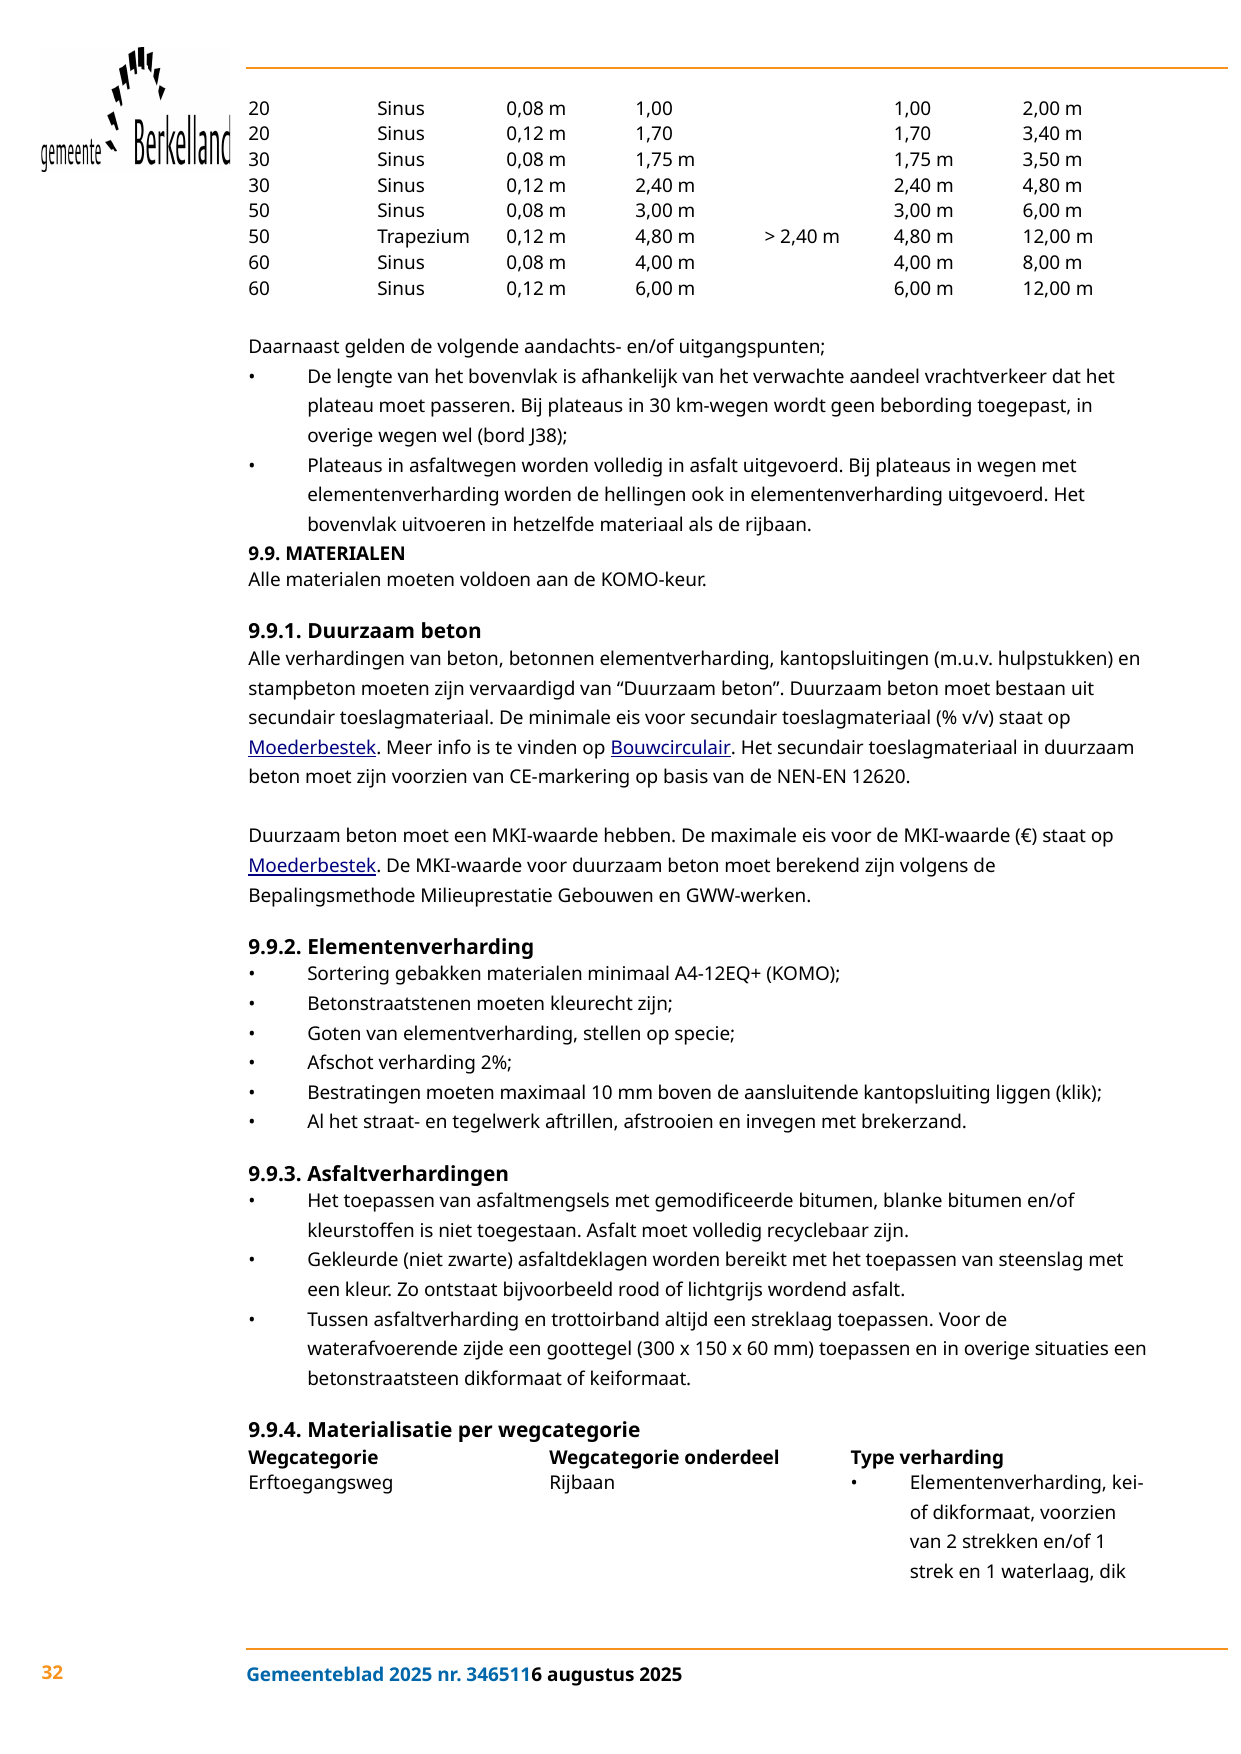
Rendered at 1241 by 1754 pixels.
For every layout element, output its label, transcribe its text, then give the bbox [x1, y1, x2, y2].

table_cell [764, 146, 893, 172]
table_cell 1,75 m [635, 146, 764, 172]
list Gekleurde (niet zwarte) asfaltdeklagen worden bereikt met het toepassen van steenslag met een kleur. Zo ontstaat bijvoorbeeld rood of lichtgrijs wordend asfalt. [248, 1247, 1152, 1302]
table_cell 1,00 [894, 95, 1022, 121]
text 9.9. MATERIALEN [248, 541, 1152, 566]
table_cell 0,08 m [506, 146, 635, 172]
table_cell Trapezium [377, 224, 506, 249]
table_cell 20 [248, 95, 377, 121]
table_cell [764, 275, 893, 301]
table_cell Sinus [377, 198, 506, 223]
table_cell 1,00 [635, 95, 764, 121]
table_cell [764, 121, 893, 146]
table_header Wegcategorie [248, 1444, 549, 1469]
table_cell 3,00 m [894, 198, 1022, 223]
text Daarnaast gelden de volgende aandachts- en/of uitgangspunten; [248, 333, 1152, 359]
list Sortering gebakken materialen minimaal A4-12EQ+ (KOMO); [248, 961, 1152, 986]
table_header Type verharding [850, 1444, 1152, 1469]
table_cell 30 [248, 172, 377, 198]
table_cell Rijbaan [549, 1470, 850, 1584]
table_cell 30 [248, 146, 377, 172]
list Al het straat- en tegelwerk aftrillen, afstrooien en invegen met brekerzand. [248, 1108, 1152, 1134]
table_cell 8,00 m [1023, 249, 1152, 275]
table_cell Erftoegangsweg [248, 1470, 549, 1584]
table_cell 1,70 [635, 121, 764, 146]
table_cell [764, 95, 893, 121]
table_cell 50 [248, 198, 377, 223]
table_cell > 2,40 m [764, 224, 893, 249]
table_cell 0,08 m [506, 95, 635, 121]
text Duurzaam beton moet een MKI-waarde hebben. De maximale eis voor de MKI-waarde (€) staat op Moederbestek. De MKI-waarde voor duurzaam beton moet berekend zijn volgens de Bepalingsmethode Milieuprestatie Gebouwen en GWW-werken. [248, 823, 1152, 907]
list Afschot verharding 2%; [248, 1049, 1152, 1075]
table_header Wegcategorie onderdeel [549, 1444, 850, 1469]
table_cell [764, 172, 893, 198]
table_cell 0,12 m [506, 172, 635, 198]
table_cell 50 [248, 224, 377, 249]
table_cell 60 [248, 249, 377, 275]
table_cell 3,40 m [1023, 121, 1152, 146]
table_cell 0,08 m [506, 249, 635, 275]
table_cell 20 [248, 121, 377, 146]
table_cell [764, 249, 893, 275]
list Tussen asfaltverharding en trottoirband altijd een streklaag toepassen. Voor de waterafvoerende zijde een goottegel (300 x 150 x 60 mm) toepassen en in overige situaties een betonstraatsteen dikformaat of keiformaat. [248, 1306, 1152, 1391]
list Betonstraatstenen moeten kleurecht zijn; [248, 990, 1152, 1016]
table_cell 0,12 m [506, 275, 635, 301]
table_cell Sinus [377, 121, 506, 146]
text 9.9.3. Asfaltverhardingen [248, 1159, 1152, 1187]
text 9.9.1. Duurzaam beton [248, 617, 1152, 645]
list Plateaus in asfaltwegen worden volledig in asfalt uitgevoerd. Bij plateaus in wegen met elementenverharding worden de hellingen ook in elementenverharding uitgevoerd. Het bovenvlak uitvoeren in hetzelfde materiaal als de rijbaan. [248, 452, 1152, 537]
table_cell [764, 198, 893, 223]
table_cell 4,80 m [1023, 172, 1152, 198]
table_cell 4,00 m [894, 249, 1022, 275]
list Het toepassen van asfaltmengsels met gemodificeerde bitumen, blanke bitumen en/of kleurstoffen is niet toegestaan. Asfalt moet volledig recyclebaar zijn. [248, 1187, 1152, 1243]
picture [41, 47, 231, 172]
text 9.9.4. Materialisatie per wegcategorie [248, 1415, 1152, 1444]
text 9.9.2. Elementenverharding [248, 932, 1152, 961]
table_cell 1,75 m [894, 146, 1022, 172]
table_cell Sinus [377, 249, 506, 275]
table_cell 4,80 m [894, 224, 1022, 249]
table_cell 0,12 m [506, 224, 635, 249]
table_cell Sinus [377, 172, 506, 198]
text Alle materialen moeten voldoen aan de KOMO-keur. [248, 566, 1152, 592]
table_cell Elementenverharding, kei- of dikformaat, voorzien van 2 strekken en/of 1 strek en 1 waterlaag, dik [850, 1470, 1152, 1584]
text Alle verhardingen van beton, betonnen elementverharding, kantopsluitingen (m.u.v. hulpstukken) en stampbeton moeten zijn vervaardigd van “Duurzaam beton”. Duurzaam beton moet bestaan uit secundair toeslagmateriaal. De minimale eis voor secundair toeslagmateriaal (% v/v) staat op Moederbestek. Meer info is te vinden op Bouwcirculair. Het secundair toeslagmateriaal in duurzaam beton moet zijn voorzien van CE-markering op basis van de NEN-EN 12620. [248, 645, 1152, 789]
table_cell 1,70 [894, 121, 1022, 146]
list Goten van elementverharding, stellen op specie; [248, 1020, 1152, 1046]
table_cell 4,00 m [635, 249, 764, 275]
table_cell 3,50 m [1023, 146, 1152, 172]
table_cell Sinus [377, 275, 506, 301]
table_cell 6,00 m [894, 275, 1022, 301]
table_cell 12,00 m [1023, 224, 1152, 249]
table_cell 12,00 m [1023, 275, 1152, 301]
table_cell Sinus [377, 146, 506, 172]
table_cell Sinus [377, 95, 506, 121]
table_cell 6,00 m [1023, 198, 1152, 223]
table_cell 2,40 m [894, 172, 1022, 198]
table_cell 0,12 m [506, 121, 635, 146]
table_cell 2,00 m [1023, 95, 1152, 121]
table_cell 60 [248, 275, 377, 301]
table_cell 3,00 m [635, 198, 764, 223]
table_cell 4,80 m [635, 224, 764, 249]
table_cell 2,40 m [635, 172, 764, 198]
table_cell 6,00 m [635, 275, 764, 301]
table_cell 0,08 m [506, 198, 635, 223]
list De lengte van het bovenvlak is afhankelijk van het verwachte aandeel vrachtverkeer dat het plateau moet passeren. Bij plateaus in 30 km-wegen wordt geen bebording toegepast, in overige wegen wel (bord J38); [248, 363, 1152, 448]
list Bestratingen moeten maximaal 10 mm boven de aansluitende kantopsluiting liggen (klik); [248, 1079, 1152, 1105]
